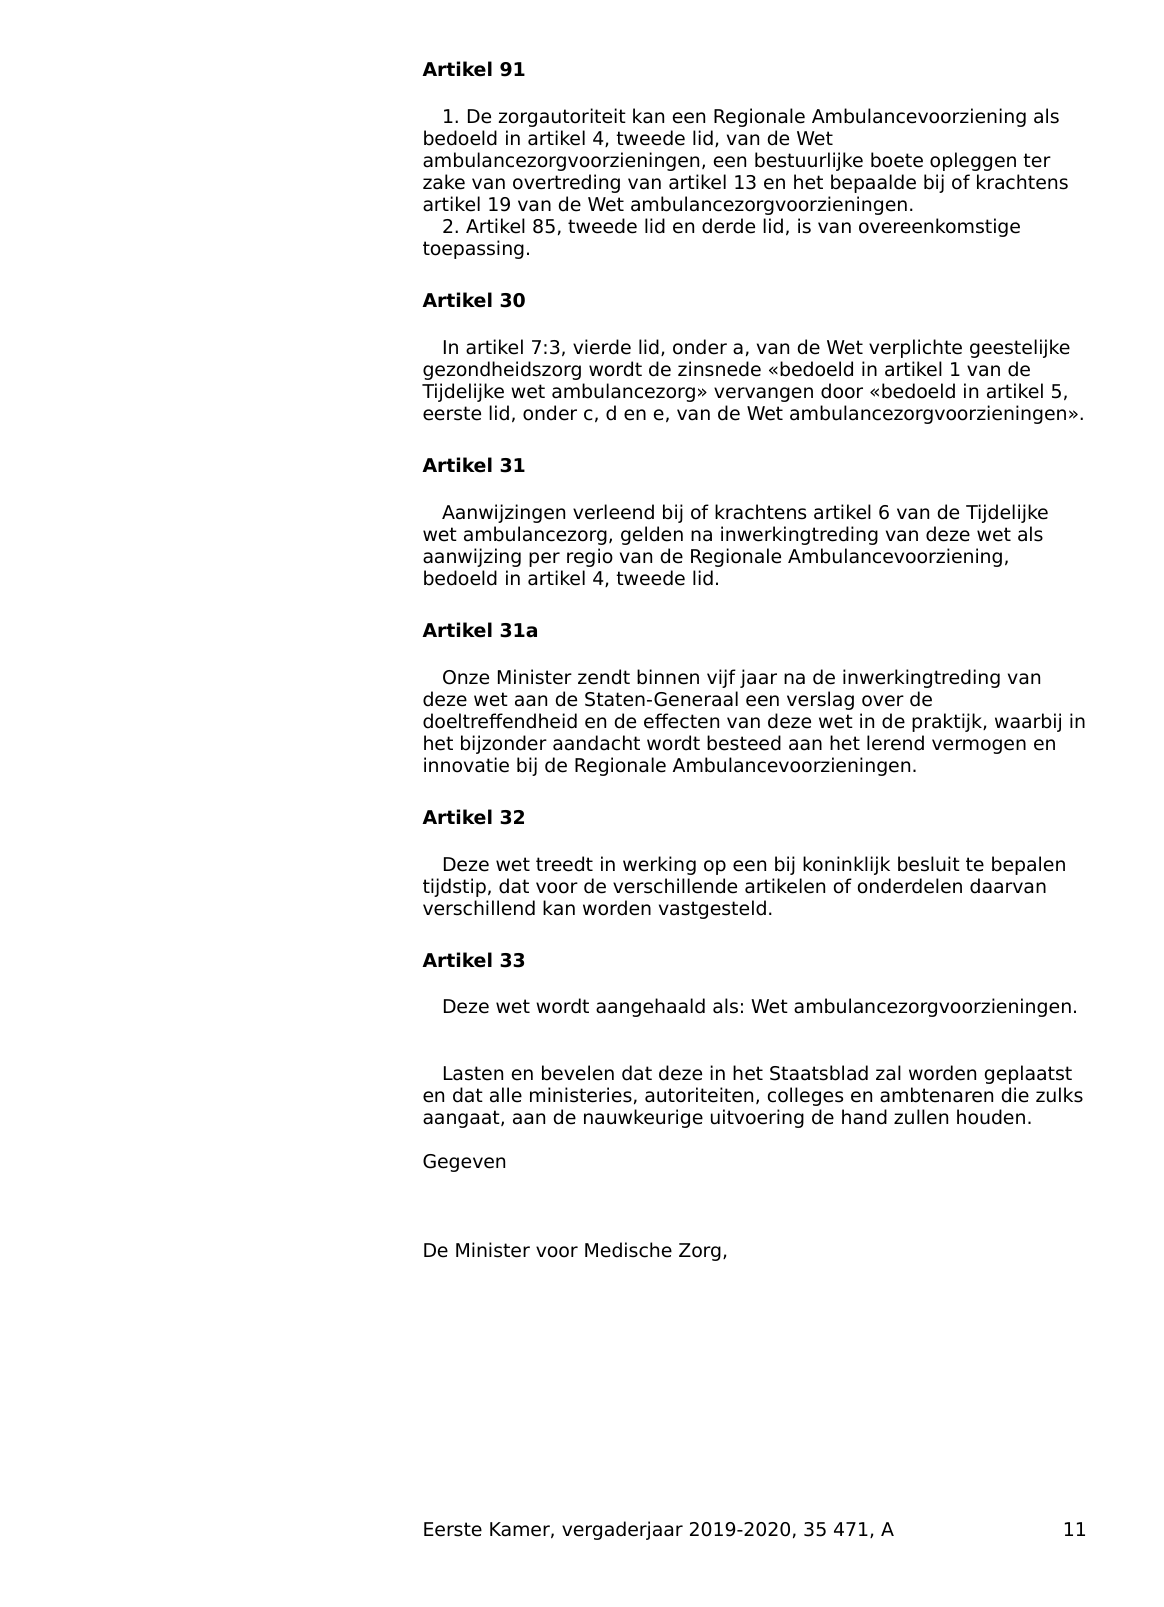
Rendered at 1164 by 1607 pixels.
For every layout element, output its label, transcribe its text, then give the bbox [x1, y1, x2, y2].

text In artikel 7:3, vierde lid, onder a, van de Wet verplichte geestelijke gezondheidszorg wordt de zinsnede «bedoeld in artikel 1 van de Tijdelijke wet ambulancezorg» vervangen door «bedoeld in artikel 5, eerste lid, onder c, d en e, van de Wet ambulancezorgvoorzieningen». [422, 337, 1087, 425]
text 1. De zorgautoriteit kan een Regionale Ambulancevoorziening als bedoeld in artikel 4, tweede lid, van de Wet ambulancezorgvoorzieningen, een bestuurlijke boete opleggen ter zake van overtreding van artikel 13 en het bepaalde bij of krachtens artikel 19 van de Wet ambulancezorgvoorzieningen. [422, 106, 1087, 216]
text Aanwijzingen verleend bij of krachtens artikel 6 van de Tijdelijke wet ambulancezorg, gelden na inwerkingtreding van deze wet als aanwijzing per regio van de Regionale Ambulancevoorziening, bedoeld in artikel 4, tweede lid. [422, 502, 1087, 590]
subtitle Artikel 31 [422, 455, 1087, 477]
subtitle Artikel 91 [422, 59, 1087, 81]
text Onze Minister zendt binnen vijf jaar na de inwerkingtreding van deze wet aan de Staten-Generaal een verslag over de doeltreffendheid en de effecten van deze wet in de praktijk, waarbij in het bijzonder aandacht wordt besteed aan het lerend vermogen en innovatie bij de Regionale Ambulancevoorzieningen. [422, 667, 1087, 777]
text Deze wet wordt aangehaald als: Wet ambulancezorgvoorzieningen. [422, 996, 1087, 1018]
text De Minister voor Medische Zorg, [422, 1239, 1087, 1261]
subtitle Artikel 31a [422, 620, 1087, 642]
text Gegeven [422, 1151, 1087, 1173]
text Lasten en bevelen dat deze in het Staatsblad zal worden geplaatst en dat alle ministeries, autoriteiten, colleges en ambtenaren die zulks aangaat, aan de nauwkeurige uitvoering de hand zullen houden. [422, 1063, 1087, 1129]
subtitle Artikel 32 [422, 807, 1087, 828]
subtitle Artikel 33 [422, 949, 1087, 971]
subtitle Artikel 30 [422, 290, 1087, 312]
text 2. Artikel 85, tweede lid en derde lid, is van overeenkomstige toepassing. [422, 216, 1087, 260]
text Deze wet treedt in werking op een bij koninklijk besluit te bepalen tijdstip, dat voor de verschillende artikelen of onderdelen daarvan verschillend kan worden vastgesteld. [422, 853, 1087, 919]
